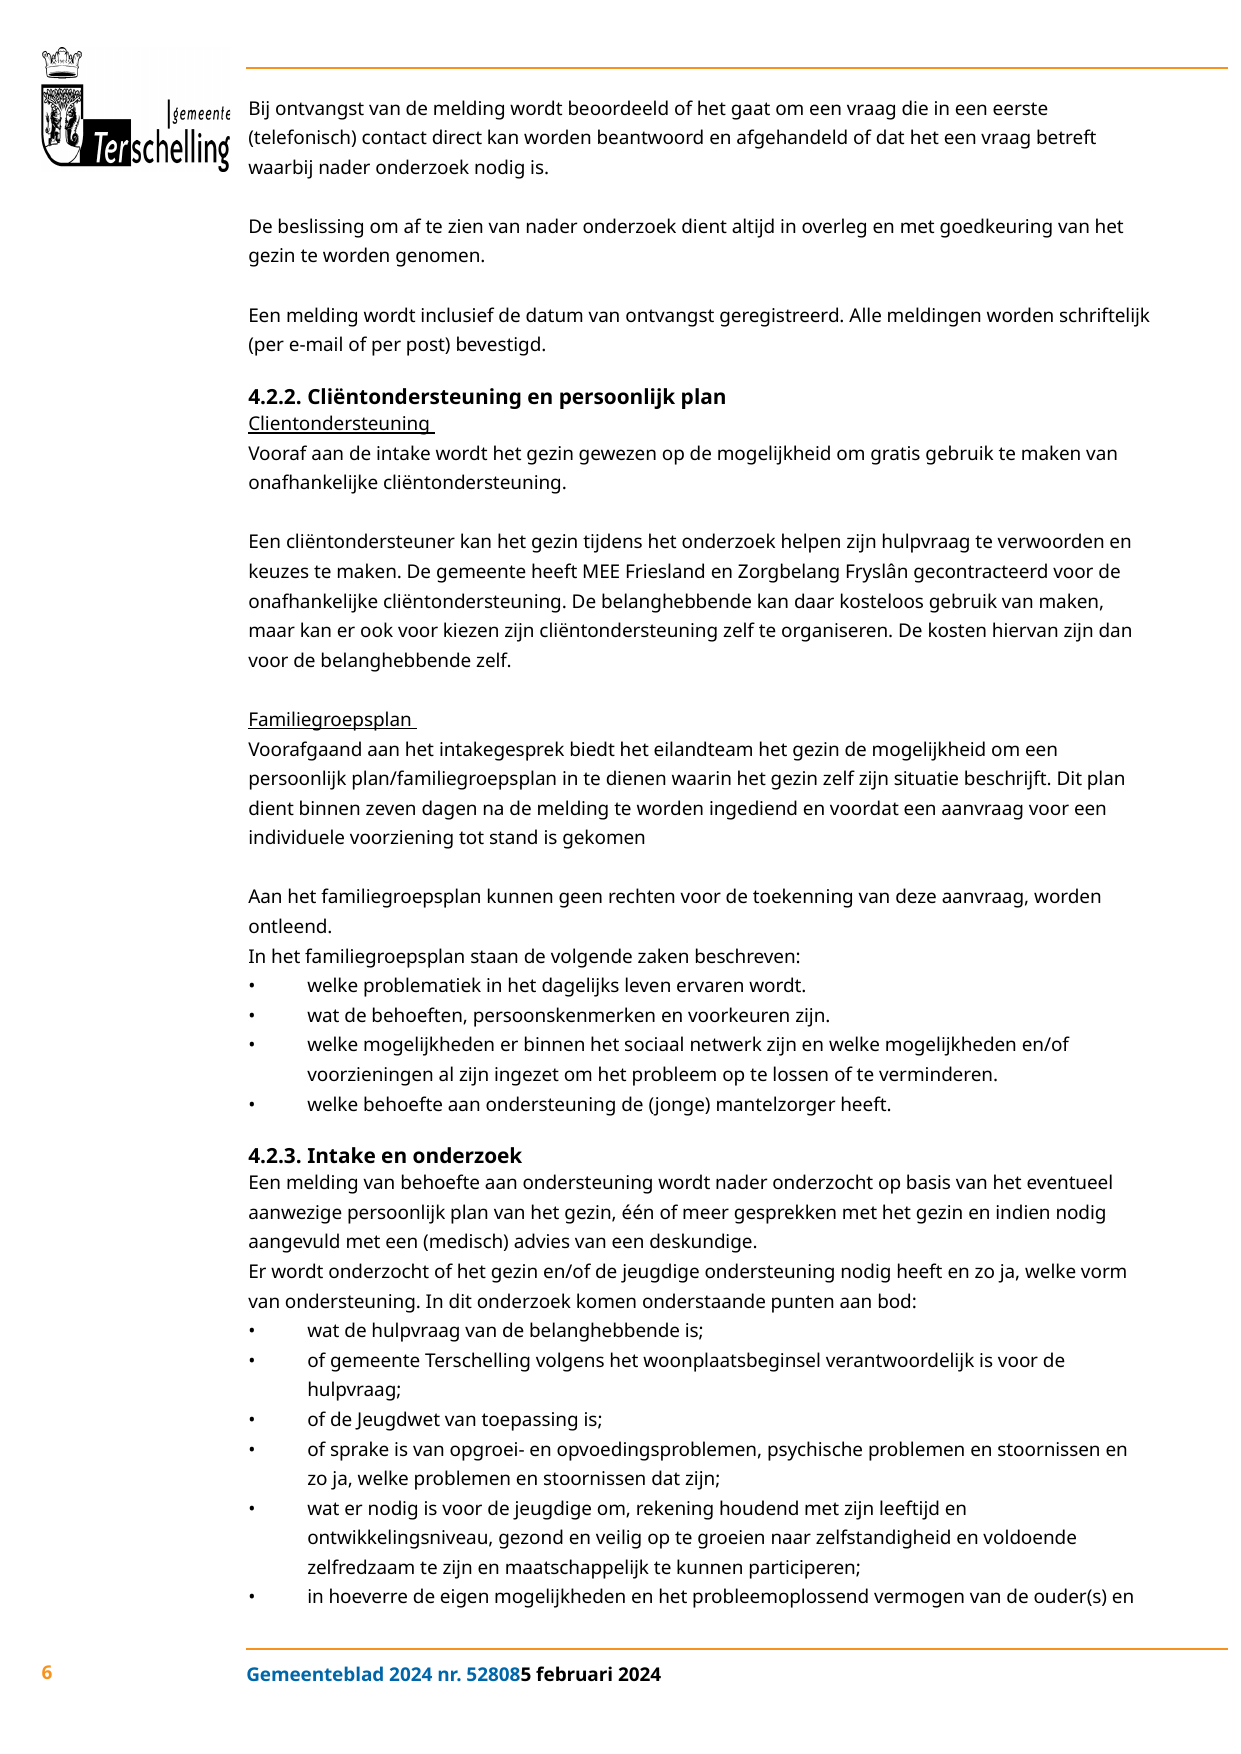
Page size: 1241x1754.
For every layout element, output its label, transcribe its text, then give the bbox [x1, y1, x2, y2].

text Clientondersteuning [248, 410, 1152, 436]
list wat de behoeften, persoonskenmerken en voorkeuren zijn. [248, 1002, 1152, 1028]
list of de Jeugdwet van toepassing is; [248, 1406, 1152, 1432]
list welke behoefte aan ondersteuning de (jonge) mantelzorger heeft. [248, 1091, 1152, 1116]
text Voorafgaand aan het intakegesprek biedt het eilandteam het gezin de mogelijkheid om een persoonlijk plan/familiegroepsplan in te dienen waarin het gezin zelf zijn situatie beschrijft. Dit plan dient binnen zeven dagen na de melding te worden ingediend en voordat een aanvraag voor een individuele voorziening tot stand is gekomen [248, 736, 1152, 850]
text Aan het familiegroepsplan kunnen geen rechten voor de toekenning van deze aanvraag, worden ontleend. [248, 884, 1152, 939]
list of gemeente Terschelling volgens het woonplaatsbeginsel verantwoordelijk is voor de hulpvraag; [248, 1347, 1152, 1402]
text Een melding wordt inclusief de datum van ontvangst geregistreerd. Alle meldingen worden schriftelijk (per e-mail of per post) bevestigd. [248, 302, 1152, 357]
text Familiegroepsplan [248, 706, 1152, 732]
text Een melding van behoefte aan ondersteuning wordt nader onderzocht op basis van het eventueel aanwezige persoonlijk plan van het gezin, één of meer gesprekken met het gezin en indien nodig aangevuld met een (medisch) advies van een deskundige. [248, 1169, 1152, 1254]
text De beslissing om af te zien van nader onderzoek dient altijd in overleg en met goedkeuring van het gezin te worden genomen. [248, 213, 1152, 268]
text In het familiegroepsplan staan de volgende zaken beschreven: [248, 943, 1152, 968]
text Een cliëntondersteuner kan het gezin tijdens het onderzoek helpen zijn hulpvraag te verwoorden en keuzes te maken. De gemeente heeft MEE Friesland en Zorgbelang Fryslân gecontracteerd voor de onafhankelijke cliëntondersteuning. De belanghebbende kan daar kosteloos gebruik van maken, maar kan er ook voor kiezen zijn cliëntondersteuning zelf te organiseren. De kosten hiervan zijn dan voor de belanghebbende zelf. [248, 529, 1152, 673]
list welke problematiek in het dagelijks leven ervaren wordt. [248, 972, 1152, 998]
picture [41, 47, 231, 172]
list wat er nodig is voor de jeugdige om, rekening houdend met zijn leeftijd en ontwikkelingsniveau, gezond en veilig op te groeien naar zelfstandigheid en voldoende zelfredzaam te zijn en maatschappelijk te kunnen participeren; [248, 1495, 1152, 1580]
text 4.2.2. Cliëntondersteuning en persoonlijk plan [248, 382, 1152, 410]
text Er wordt onderzocht of het gezin en/of de jeugdige ondersteuning nodig heeft en zo ja, welke vorm van ondersteuning. In dit onderzoek komen onderstaande punten aan bod: [248, 1258, 1152, 1314]
list in hoeverre de eigen mogelijkheden en het probleemoplossend vermogen van de ouder(s) en [248, 1584, 1152, 1609]
text 4.2.3. Intake en onderzoek [248, 1141, 1152, 1169]
list of sprake is van opgroei- en opvoedingsproblemen, psychische problemen en stoornissen en zo ja, welke problemen en stoornissen dat zijn; [248, 1436, 1152, 1491]
list welke mogelijkheden er binnen het sociaal netwerk zijn en welke mogelijkheden en/of voorzieningen al zijn ingezet om het probleem op te lossen of te verminderen. [248, 1032, 1152, 1087]
list wat de hulpvraag van de belanghebbende is; [248, 1317, 1152, 1343]
text Bij ontvangst van de melding wordt beoordeeld of het gaat om een vraag die in een eerste (telefonisch) contact direct kan worden beantwoord en afgehandeld of dat het een vraag betreft waarbij nader onderzoek nodig is. [248, 95, 1152, 180]
text Vooraf aan de intake wordt het gezin gewezen op de mogelijkheid om gratis gebruik te maken van onafhankelijke cliëntondersteuning. [248, 440, 1152, 495]
